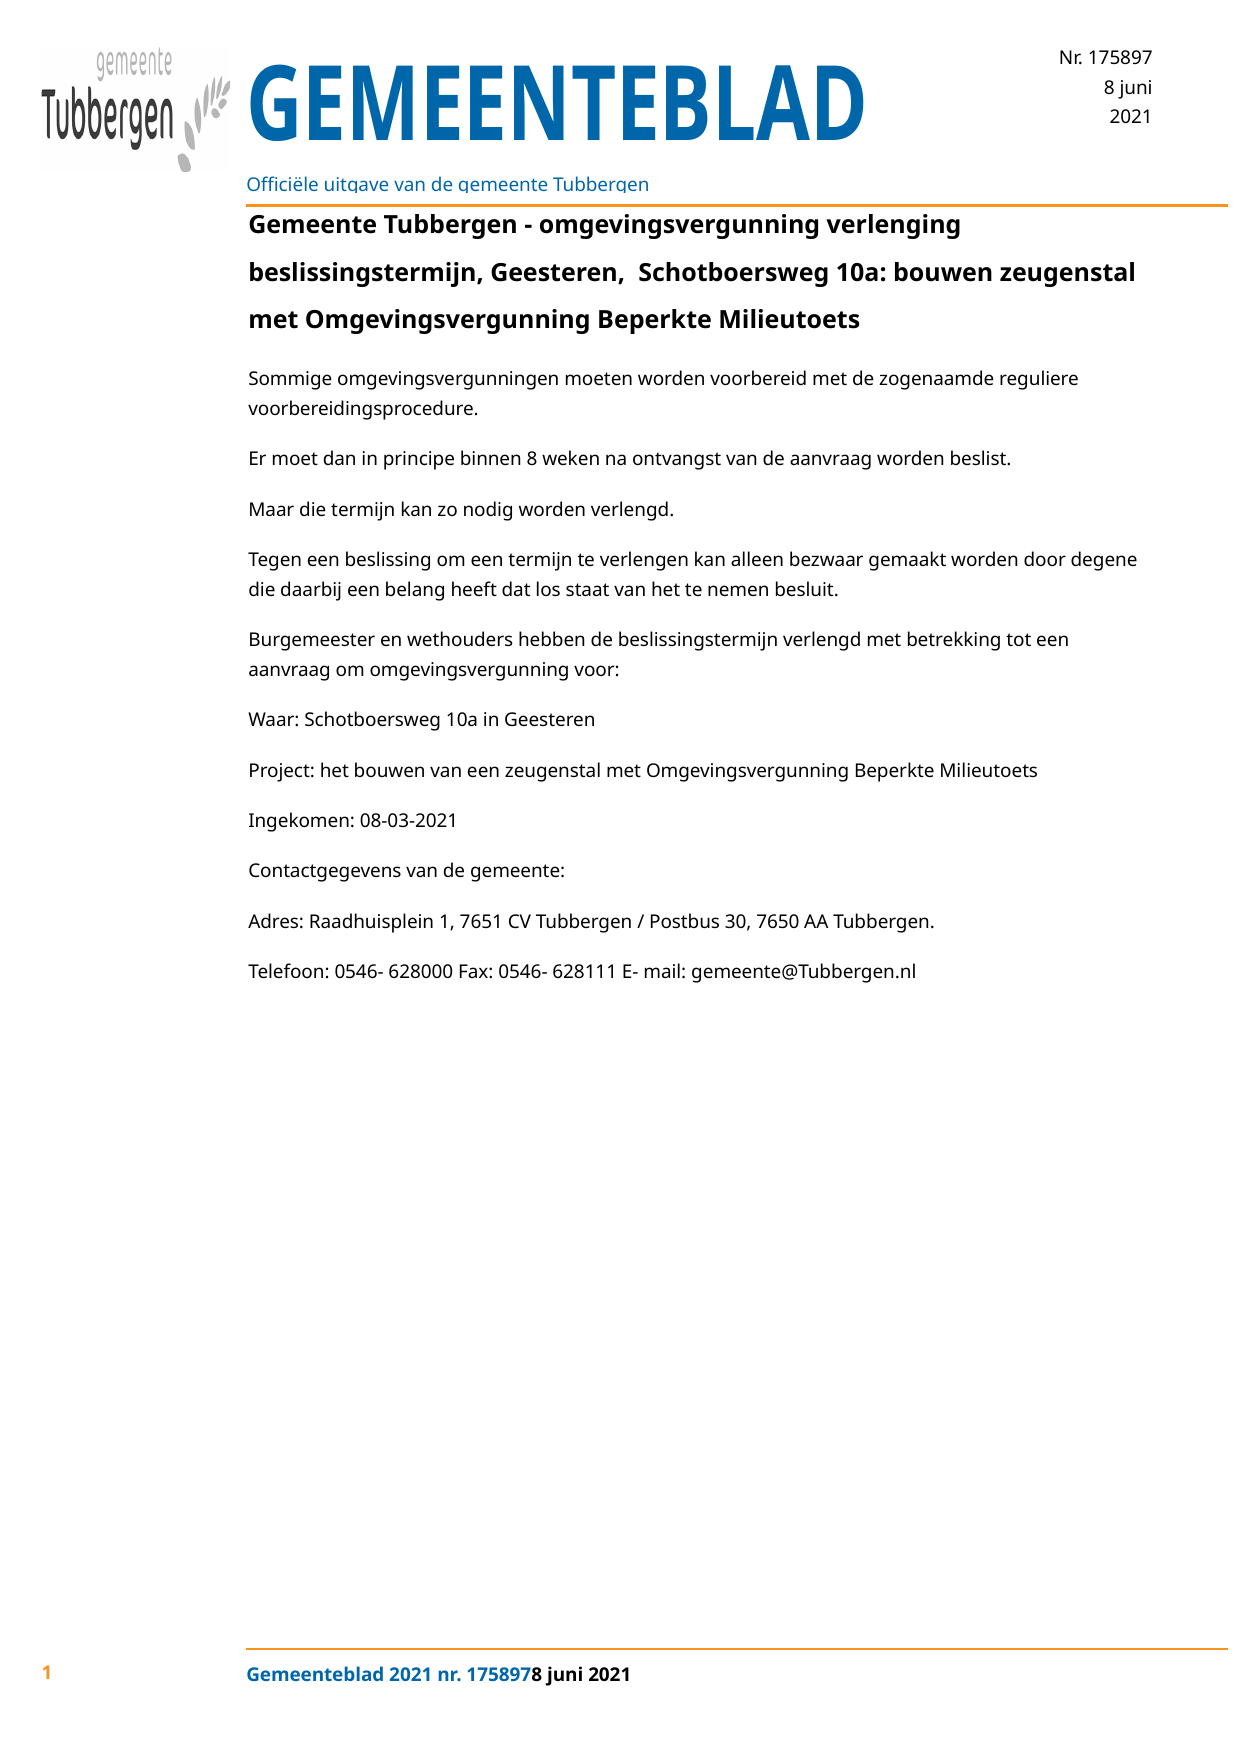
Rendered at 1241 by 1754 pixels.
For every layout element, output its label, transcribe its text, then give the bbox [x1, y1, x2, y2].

text Burgemeester en wethouders hebben de beslissingstermijn verlengd met betrekking tot een aanvraag om omgevingsvergunning voor: [248, 626, 1152, 682]
text Telefoon: 0546- 628000 Fax: 0546- 628111 E- mail: gemeente@Tubbergen.nl [248, 958, 1152, 984]
text Sommige omgevingsvergunningen moeten worden voorbereid met de zogenaamde reguliere voorbereidingsprocedure. [248, 366, 1152, 421]
text Adres: Raadhuisplein 1, 7651 CV Tubbergen / Postbus 30, 7650 AA Tubbergen. [248, 908, 1152, 934]
text Ingekomen: 08-03-2021 [248, 807, 1152, 833]
text Tegen een beslissing om een termijn te verlengen kan alleen bezwaar gemaakt worden door degene die daarbij een belang heeft dat los staat van het te nemen besluit. [248, 546, 1152, 602]
text Project: het bouwen van een zeugenstal met Omgevingsvergunning Beperkte Milieutoets [248, 757, 1152, 782]
text Contactgegevens van de gemeente: [248, 858, 1152, 883]
picture [41, 47, 231, 172]
text Waar: Schotboersweg 10a in Geesteren [248, 706, 1152, 732]
text Er moet dan in principe binnen 8 weken na ontvangst van de aanvraag worden beslist. [248, 446, 1152, 471]
text Gemeente Tubbergen - omgevingsvergunning verlenging beslissingstermijn, Geesteren, Schotboersweg 10a: bouwen zeugenstal met Omgevingsvergunning Beperkte Milieutoets [248, 207, 1152, 336]
text Maar die termijn kan zo nodig worden verlengd. [248, 496, 1152, 522]
